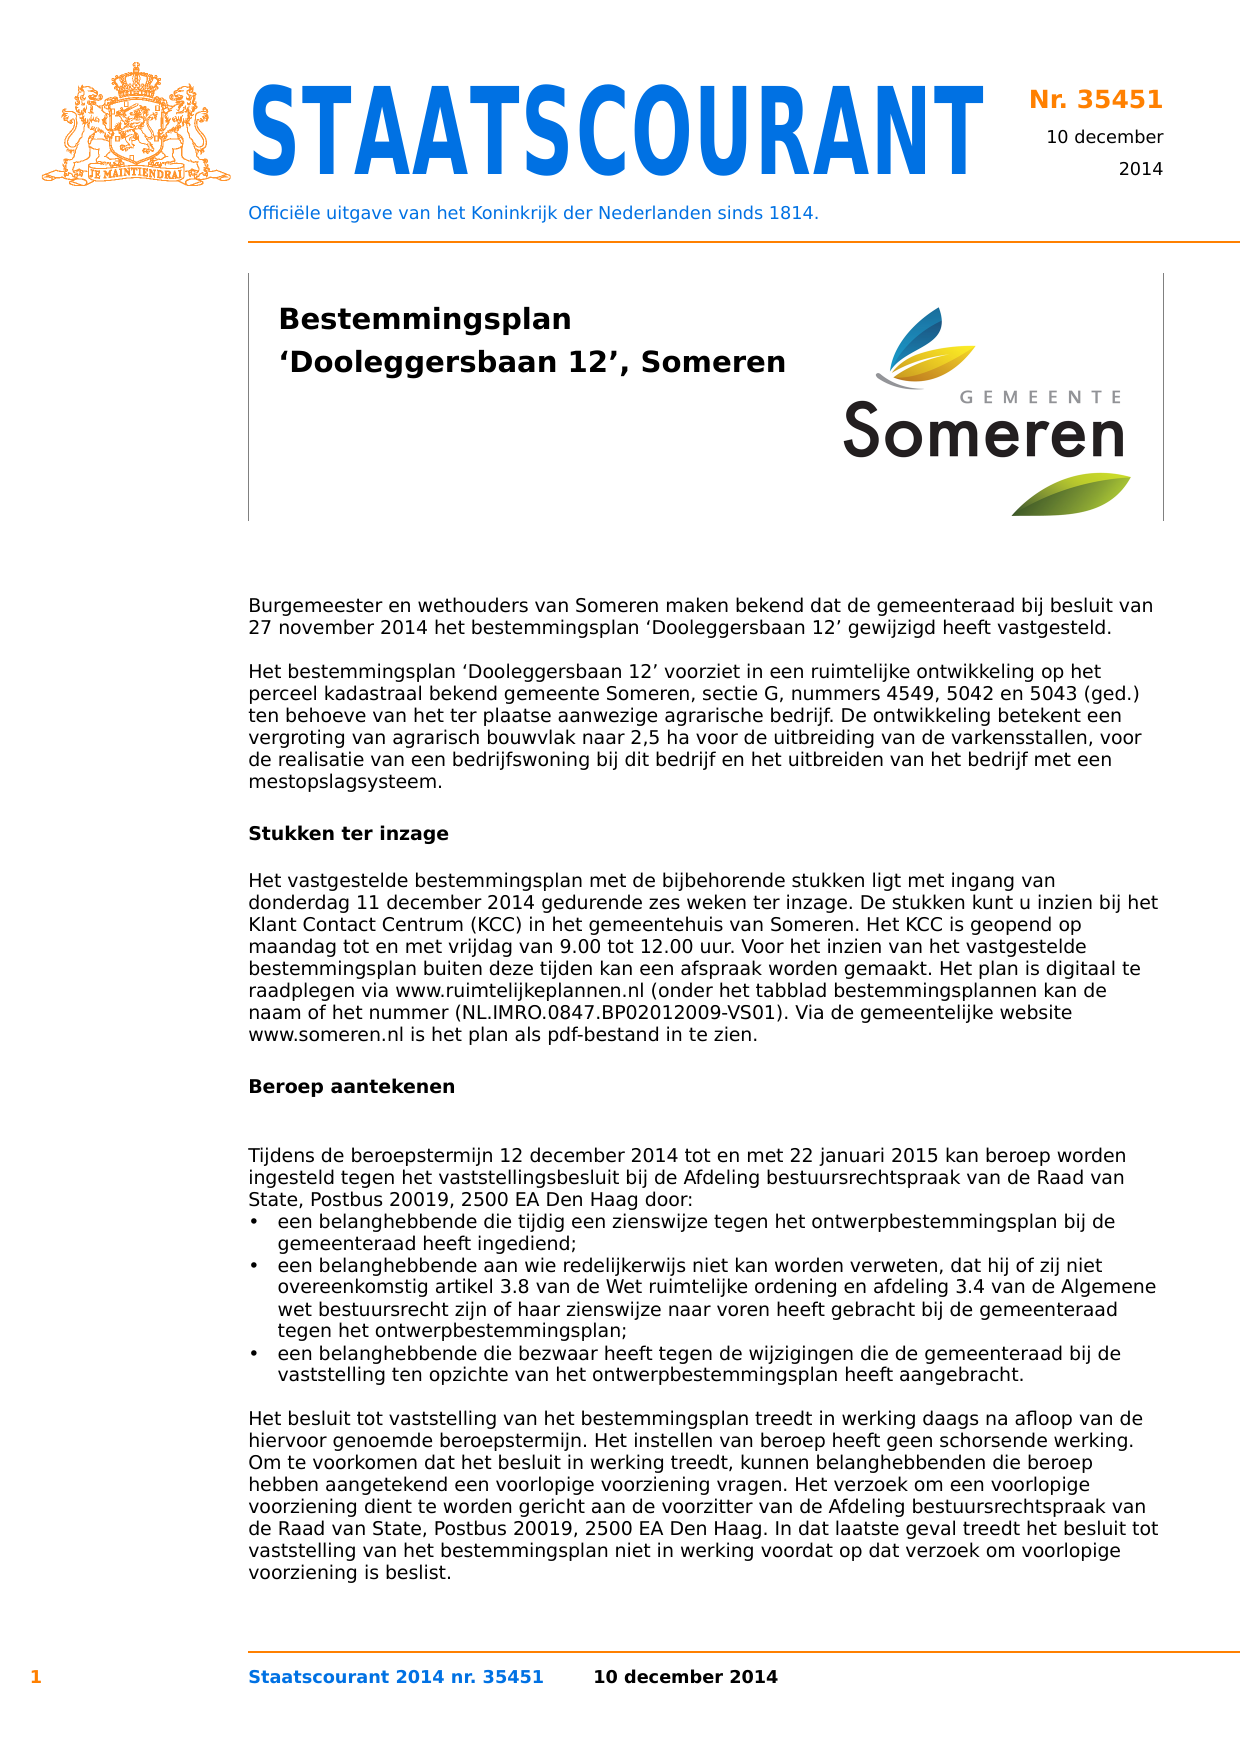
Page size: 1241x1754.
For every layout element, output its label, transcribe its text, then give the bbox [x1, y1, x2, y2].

table_header Nr. 35451 [998, 62, 1240, 121]
picture [838, 302, 1134, 521]
table_cell 2014 [998, 153, 1240, 203]
subtitle Bestemmingsplan ‘Dooleggersbaan 12’, Someren [249, 273, 1163, 521]
table_header STAATSCOURANT [248, 62, 998, 203]
table_cell Officiële uitgave van het Koninkrijk der Nederlanden sinds 1814. [248, 203, 1240, 241]
text Het bestemmingsplan ‘Dooleggersbaan 12’ voorziet in een ruimtelijke ontwikkeling op het perceel kadastraal bekend gemeente Someren, sectie G, nummers 4549, 5042 en 5043 (ged.) ten behoeve van het ter plaatse aanwezige agrarische bedrijf. De ontwikkeling betekent een vergroting van agrarisch bouwvlak naar 2,5 ha voor de uitbreiding van de varkensstallen, voor de realisatie van een bedrijfswoning bij dit bedrijf en het uitbreiden van het bedrijf met een mestopslagsysteem. [248, 661, 1163, 793]
text Het vastgestelde bestemmingsplan met de bijbehorende stukken ligt met ingang van donderdag 11 december 2014 gedurende zes weken ter inzage. De stukken kunt u inzien bij het Klant Contact Centrum (KCC) in het gemeentehuis van Someren. Het KCC is geopend op maandag tot en met vrijdag van 9.00 tot 12.00 uur. Voor het inzien van het vastgestelde bestemmingsplan buiten deze tijden kan een afspraak worden gemaakt. Het plan is digitaal te raadplegen via www.ruimtelijkeplannen.nl (onder het tabblad bestemmingsplannen kan de naam of het nummer (NL.IMRO.0847.BP02012009-VS01). Via de gemeentelijke website www.someren.nl is het plan als pdf-bestand in te zien. [248, 870, 1163, 1046]
text • een belanghebbende die bezwaar heeft tegen de wijzigingen die de gemeenteraad bij de vaststelling ten opzichte van het ontwerpbestemmingsplan heeft aangebracht. [248, 1342, 1163, 1386]
subtitle Stukken ter inzage [248, 823, 1163, 845]
text Tijdens de beroepstermijn 12 december 2014 tot en met 22 januari 2015 kan beroep worden ingesteld tegen het vaststellingsbesluit bij de Afdeling bestuursrechtspraak van de Raad van State, Postbus 20019, 2500 EA Den Haag door: [248, 1144, 1163, 1211]
table_header [25, 62, 248, 241]
subtitle Beroep aantekenen [248, 1076, 1163, 1098]
table_cell 10 december [998, 121, 1240, 153]
text • een belanghebbende aan wie redelijkerwijs niet kan worden verweten, dat hij of zij niet overeenkomstig artikel 3.8 van de Wet ruimtelijke ordening en afdeling 3.4 van de Algemene wet bestuursrecht zijn of haar zienswijze naar voren heeft gebracht bij de gemeenteraad tegen het ontwerpbestemmingsplan; [248, 1254, 1163, 1342]
picture [41, 62, 231, 186]
text • een belanghebbende die tijdig een zienswijze tegen het ontwerpbestemmingsplan bij de gemeenteraad heeft ingediend; [248, 1211, 1163, 1254]
text Het besluit tot vaststelling van het bestemmingsplan treedt in werking daags na afloop van de hiervoor genoemde beroepstermijn. Het instellen van beroep heeft geen schorsende werking. Om te voorkomen dat het besluit in werking treedt, kunnen belanghebbenden die beroep hebben aangetekend een voorlopige voorziening vragen. Het verzoek om een voorlopige voorziening dient te worden gericht aan de voorzitter van de Afdeling bestuursrechtspraak van de Raad van State, Postbus 20019, 2500 EA Den Haag. In dat laatste geval treedt het besluit tot vaststelling van het bestemmingsplan niet in werking voordat op dat verzoek om voorlopige voorziening is beslist. [248, 1408, 1163, 1584]
text Burgemeester en wethouders van Someren maken bekend dat de gemeenteraad bij besluit van 27 november 2014 het bestemmingsplan ‘Dooleggersbaan 12’ gewijzigd heeft vastgesteld. [248, 595, 1163, 639]
